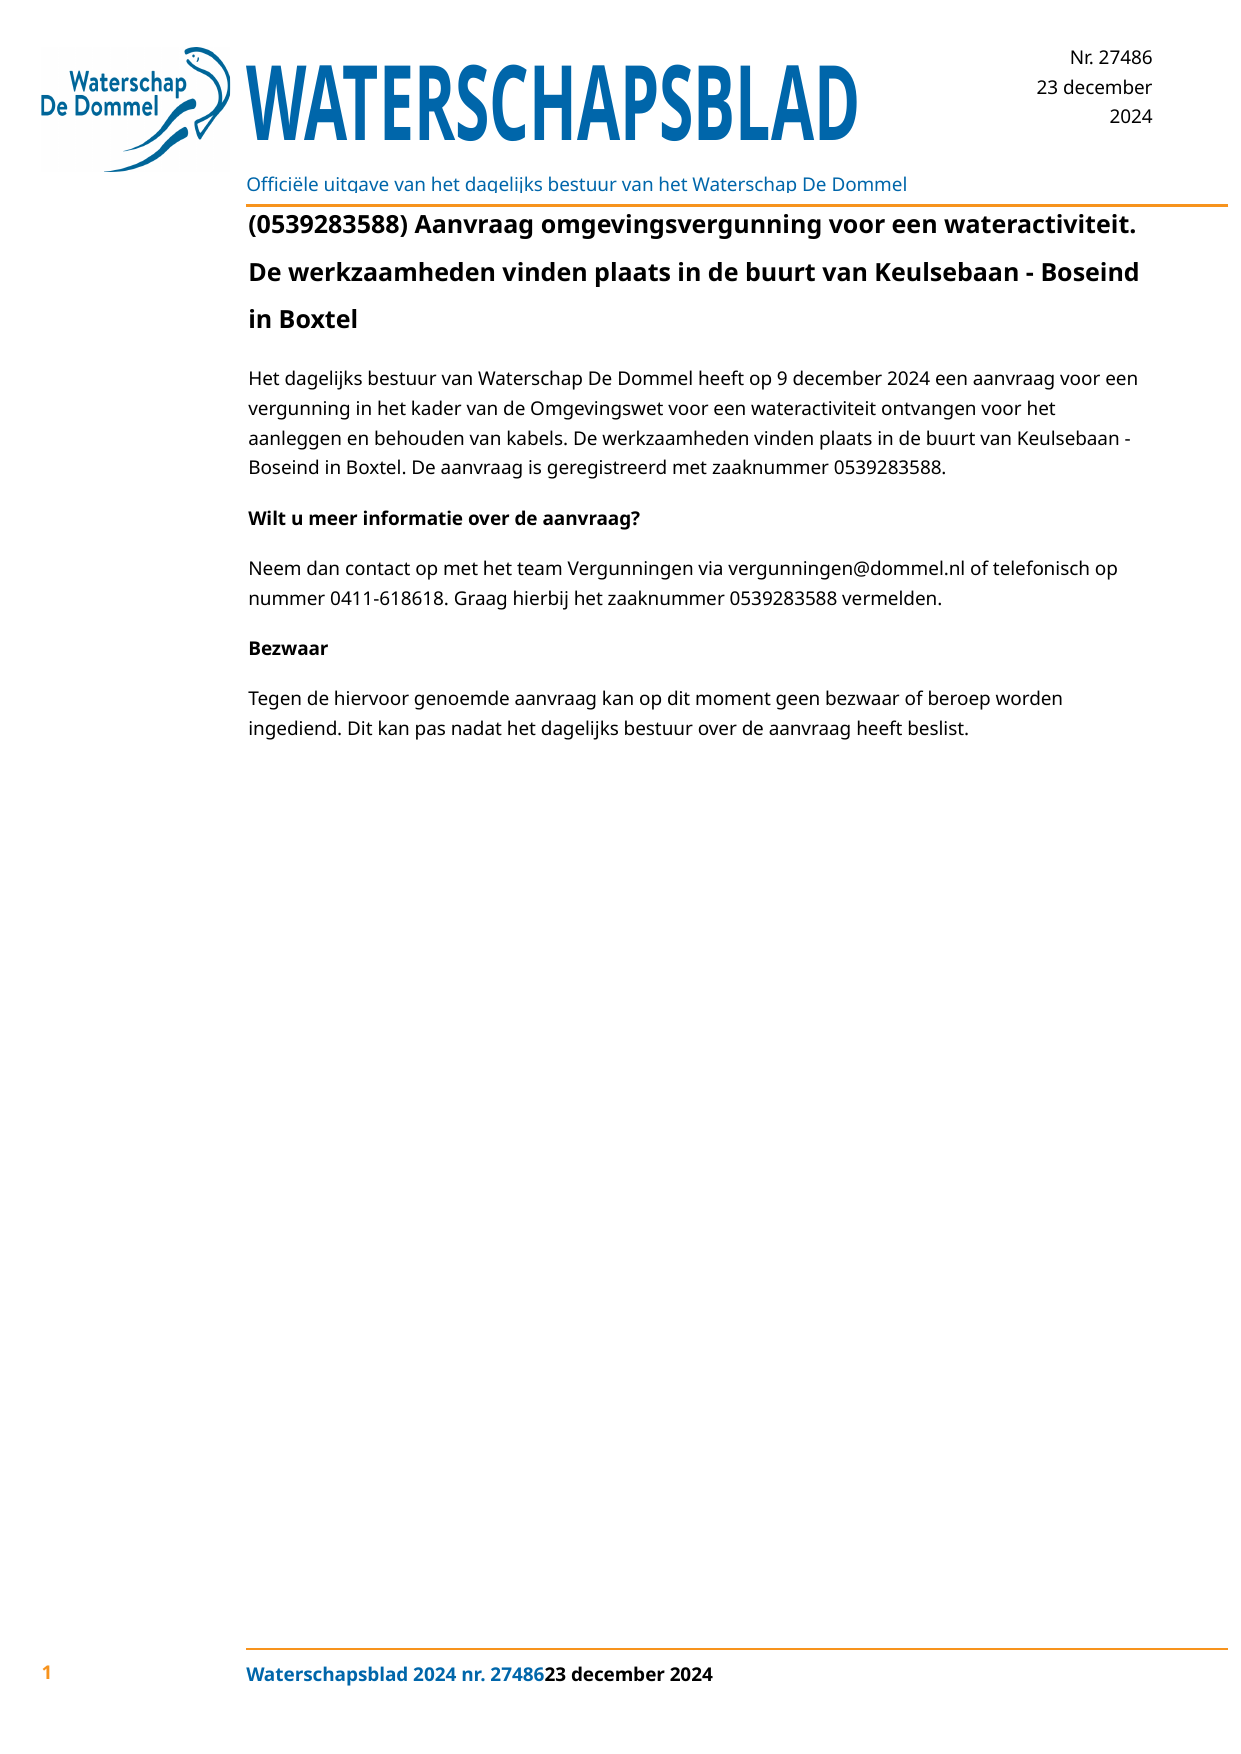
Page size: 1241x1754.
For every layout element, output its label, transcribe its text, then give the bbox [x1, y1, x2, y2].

picture [204, 47, 231, 76]
text (0539283588) Aanvraag omgevingsvergunning voor een wateractiviteit. De werkzaamheden vinden plaats in de buurt van Keulsebaan - Boseind in Boxtel [248, 207, 1152, 336]
text Wilt u meer informatie over de aanvraag? [248, 505, 1152, 530]
text Het dagelijks bestuur van Waterschap De Dommel heeft op 9 december 2024 een aanvraag voor een vergunning in het kader van de Omgevingswet voor een wateractiviteit ontvangen voor het aanleggen en behouden van kabels. De werkzaamheden vinden plaats in de buurt van Keulsebaan - Boseind in Boxtel. De aanvraag is geregistreerd met zaaknummer 0539283588. [248, 366, 1152, 480]
text Tegen de hiervoor genoemde aanvraag kan op dit moment geen bezwaar of beroep worden ingediend. Dit kan pas nadat het dagelijks bestuur over de aanvraag heeft beslist. [248, 686, 1152, 741]
picture [41, 47, 231, 172]
picture [45, 99, 51, 111]
picture [198, 118, 210, 131]
text Neem dan contact op met het team Vergunningen via vergunningen@dommel.nl of telefonisch op nummer 0411-618618. Graag hierbij het zaaknummer 0539283588 vermelden. [248, 555, 1152, 610]
text Bezwaar [248, 635, 1152, 661]
